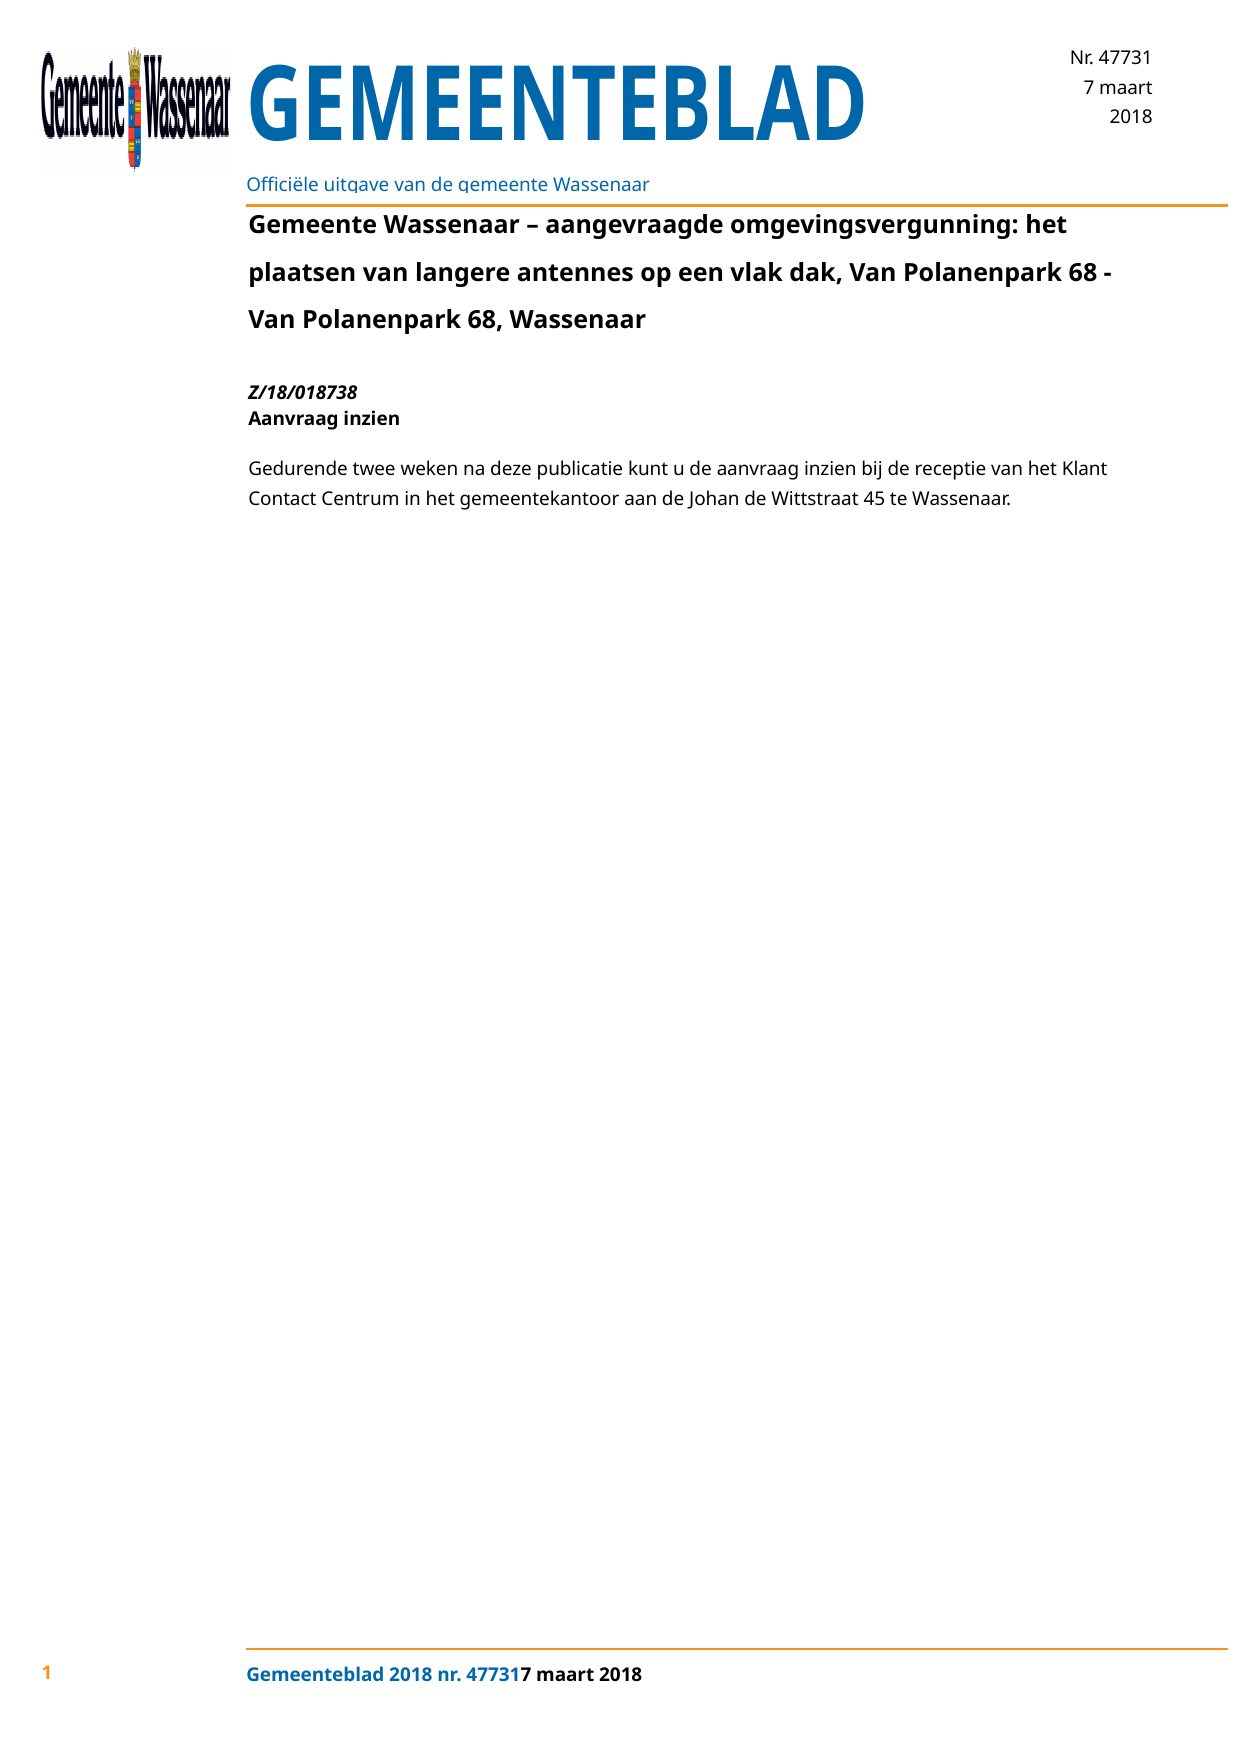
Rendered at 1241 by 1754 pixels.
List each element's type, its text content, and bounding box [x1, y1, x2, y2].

text Gemeente Wassenaar – aangevraagde omgevingsvergunning: het plaatsen van langere antennes op een vlak dak, Van Polanenpark 68 - Van Polanenpark 68, Wassenaar [248, 207, 1152, 336]
text Aanvraag inzien [248, 405, 1152, 431]
text Gedurende twee weken na deze publicatie kunt u de aanvraag inzien bij de receptie van het Klant Contact Centrum in het gemeentekantoor aan de Johan de Wittstraat 45 te Wassenaar. [248, 455, 1152, 511]
text Z/18/018738 [248, 379, 1152, 405]
picture [41, 47, 231, 172]
